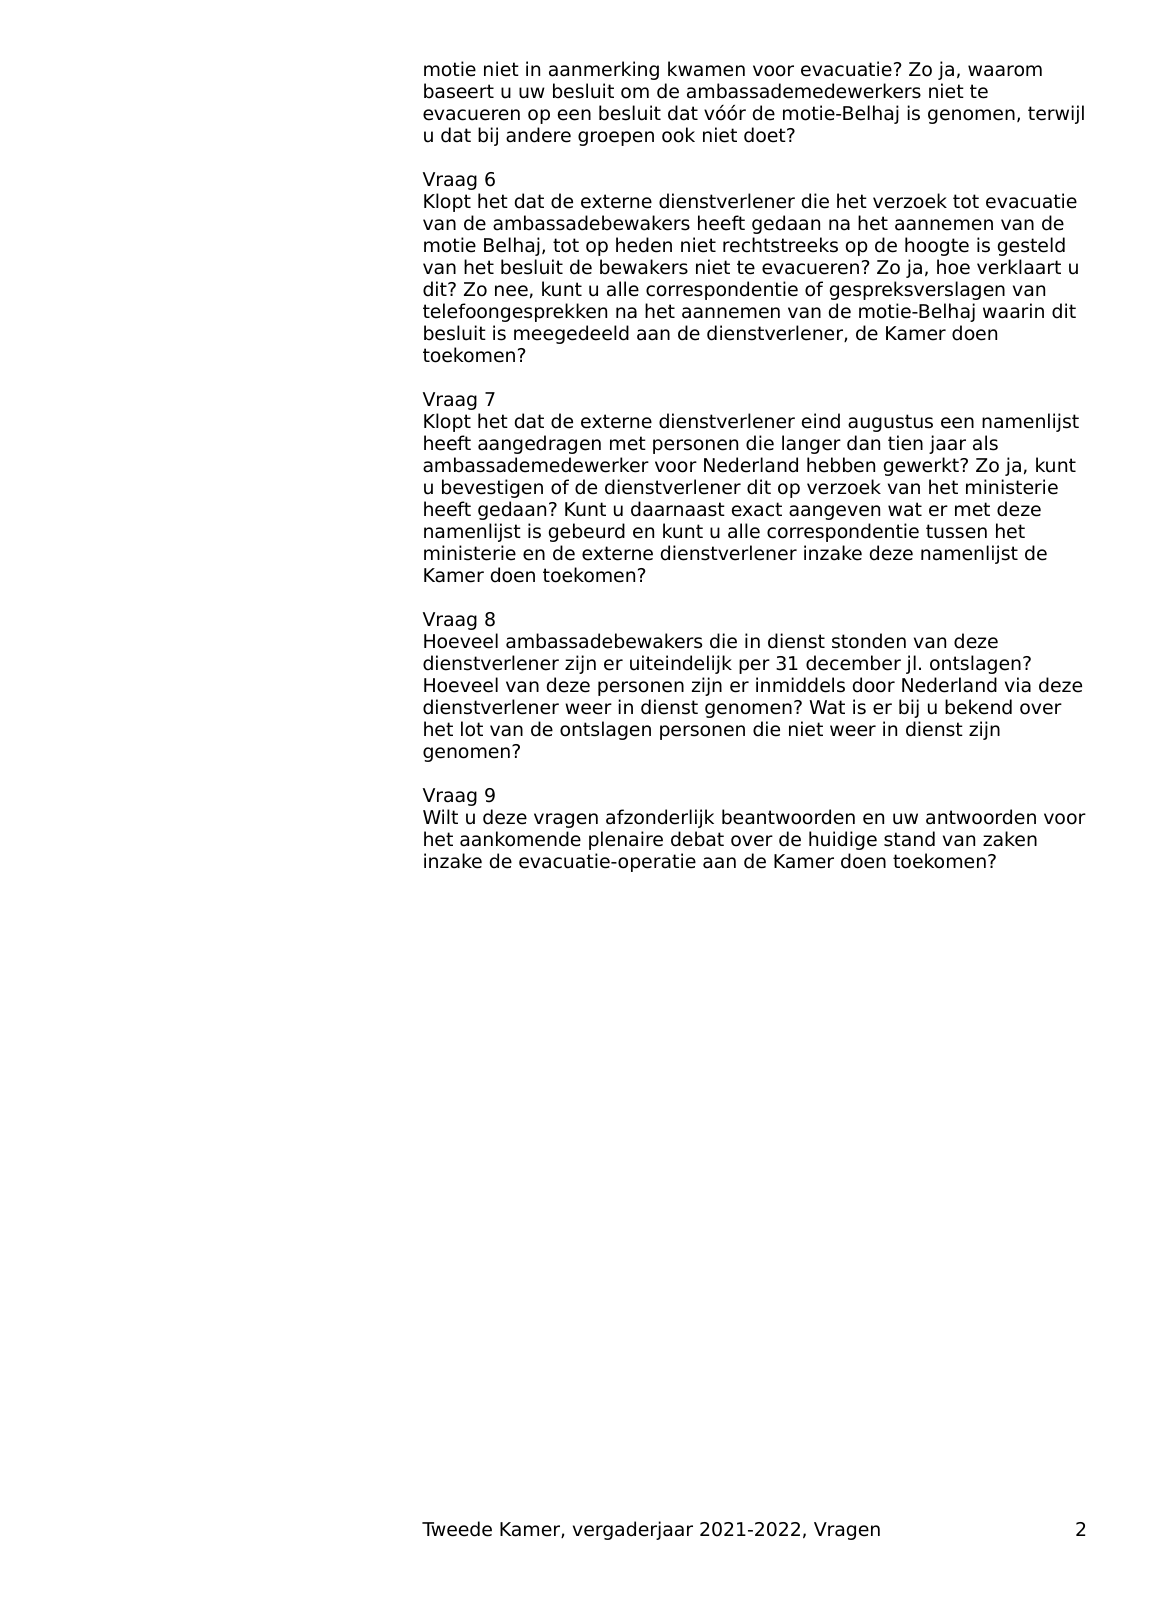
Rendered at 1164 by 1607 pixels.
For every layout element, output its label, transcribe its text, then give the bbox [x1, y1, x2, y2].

text Vraag 9 [422, 785, 1087, 807]
text Klopt het dat de externe dienstverlener die het verzoek tot evacuatie van de ambassadebewakers heeft gedaan na het aannemen van de motie Belhaj, tot op heden niet rechtstreeks op de hoogte is gesteld van het besluit de bewakers niet te evacueren? Zo ja, hoe verklaart u dit? Zo nee, kunt u alle correspondentie of gespreksverslagen van telefoongesprekken na het aannemen van de motie-Belhaj waarin dit besluit is meegedeeld aan de dienstverlener, de Kamer doen toekomen? [422, 191, 1087, 367]
text Klopt het dat de externe dienstverlener eind augustus een namenlijst heeft aangedragen met personen die langer dan tien jaar als ambassademedewerker voor Nederland hebben gewerkt? Zo ja, kunt u bevestigen of de dienstverlener dit op verzoek van het ministerie heeft gedaan? Kunt u daarnaast exact aangeven wat er met deze namenlijst is gebeurd en kunt u alle correspondentie tussen het ministerie en de externe dienstverlener inzake deze namenlijst de Kamer doen toekomen? [422, 411, 1087, 587]
text Vraag 6 [422, 169, 1087, 191]
text Wilt u deze vragen afzonderlijk beantwoorden en uw antwoorden voor het aankomende plenaire debat over de huidige stand van zaken inzake de evacuatie-operatie aan de Kamer doen toekomen? [422, 807, 1087, 873]
text Vraag 8 [422, 609, 1087, 631]
text Vraag 7 [422, 389, 1087, 411]
text motie niet in aanmerking kwamen voor evacuatie? Zo ja, waarom baseert u uw besluit om de ambassademedewerkers niet te evacueren op een besluit dat vóór de motie-Belhaj is genomen, terwijl u dat bij andere groepen ook niet doet? [422, 59, 1087, 147]
text Hoeveel ambassadebewakers die in dienst stonden van deze dienstverlener zijn er uiteindelijk per 31 december jl. ontslagen? Hoeveel van deze personen zijn er inmiddels door Nederland via deze dienstverlener weer in dienst genomen? Wat is er bij u bekend over het lot van de ontslagen personen die niet weer in dienst zijn genomen? [422, 631, 1087, 763]
